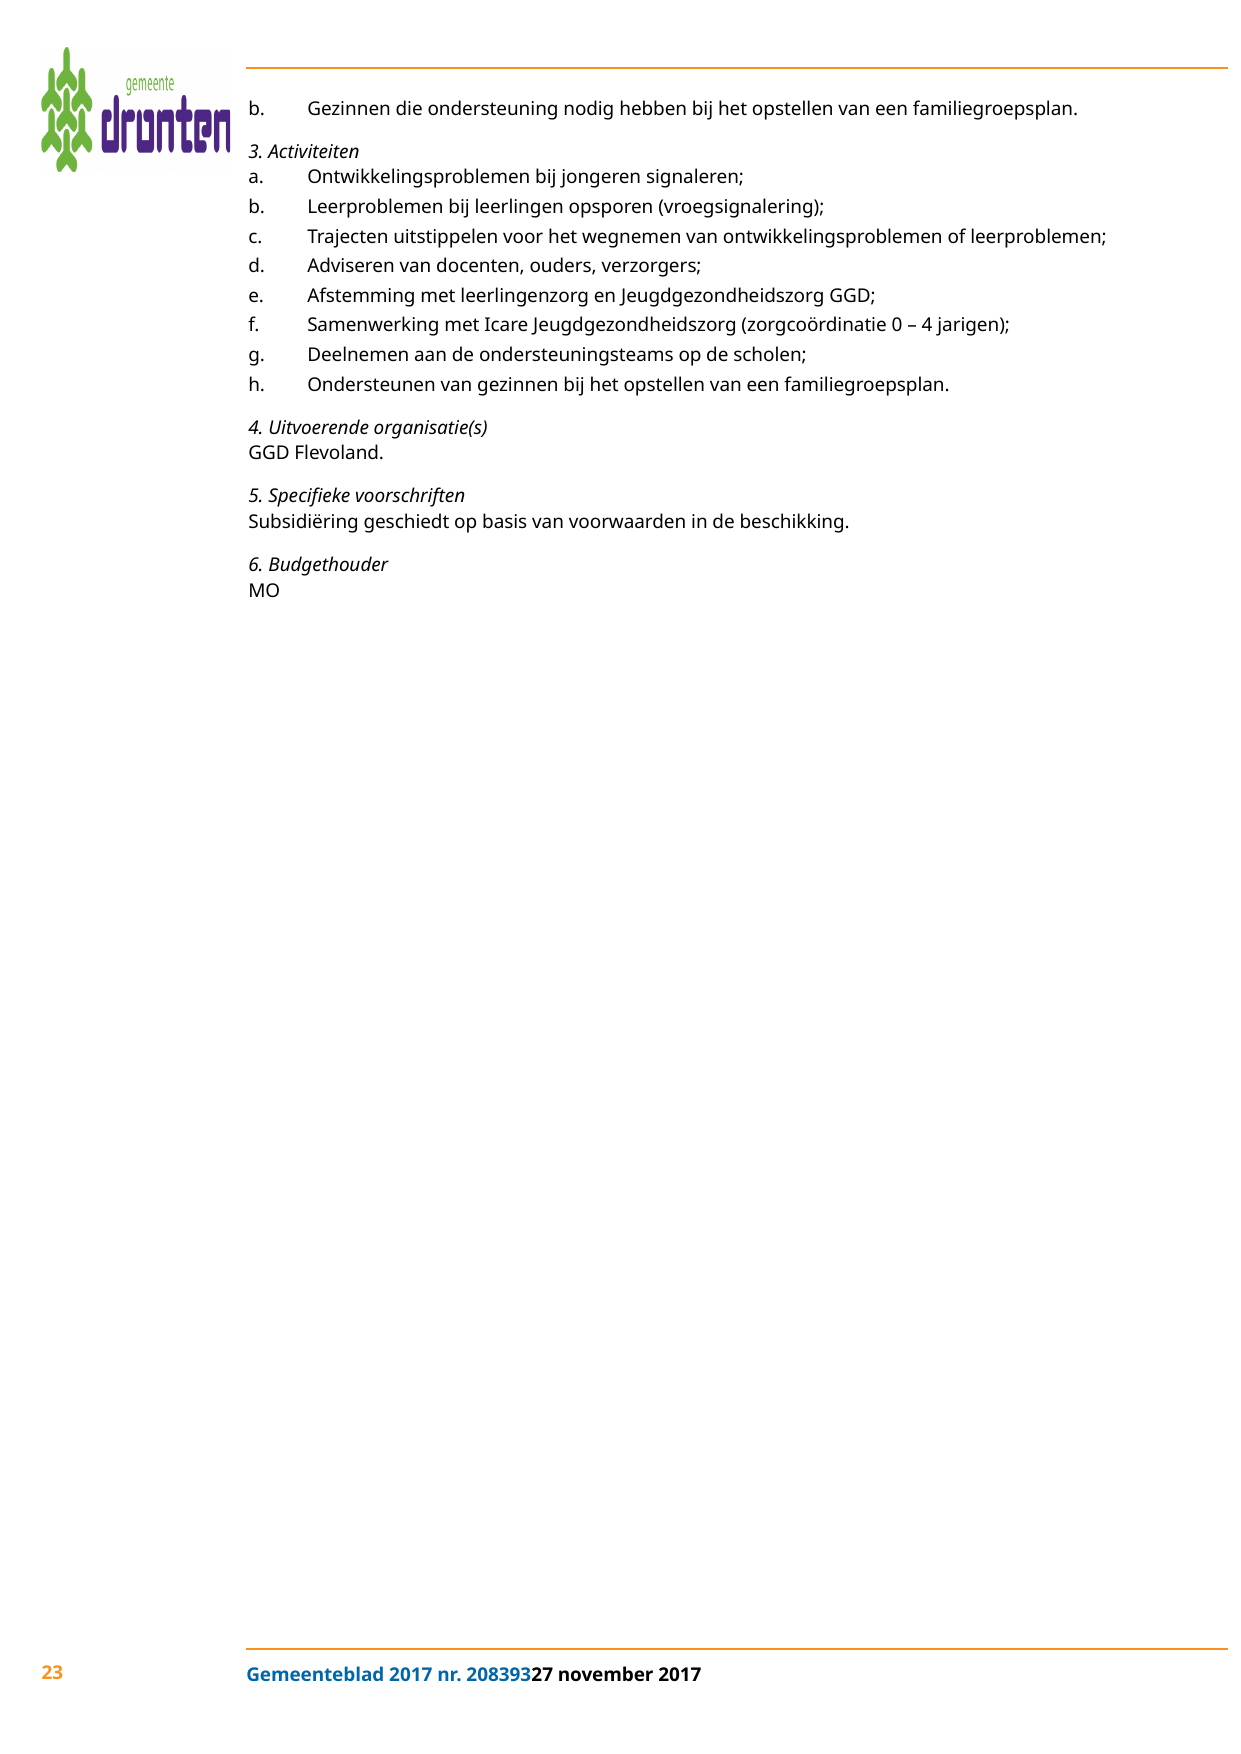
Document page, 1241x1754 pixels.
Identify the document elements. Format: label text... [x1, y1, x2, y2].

list Ontwikkelingsproblemen bij jongeren signaleren; [248, 164, 1152, 189]
list Samenwerking met Icare Jeugdgezondheidszorg (zorgcoördinatie 0 – 4 jarigen); [248, 312, 1152, 337]
text 4. Uitvoerende organisatie(s) [248, 414, 1152, 439]
list Afstemming met leerlingenzorg en Jeugdgezondheidszorg GGD; [248, 282, 1152, 308]
text MO [248, 577, 1152, 603]
text 6. Budgethouder [248, 552, 1152, 577]
text 3. Activiteiten [248, 138, 1152, 164]
list Ondersteunen van gezinnen bij het opstellen van een familiegroepsplan. [248, 371, 1152, 396]
list Deelnemen aan de ondersteuningsteams op de scholen; [248, 341, 1152, 367]
list Trajecten uitstippelen voor het wegnemen van ontwikkelingsproblemen of leerproblemen; [248, 223, 1152, 248]
text 5. Specifieke voorschriften [248, 483, 1152, 508]
text GGD Flevoland. [248, 439, 1152, 465]
list Gezinnen die ondersteuning nodig hebben bij het opstellen van een familiegroepsplan. [248, 95, 1152, 121]
list Adviseren van docenten, ouders, verzorgers; [248, 252, 1152, 278]
list Leerproblemen bij leerlingen opsporen (vroegsignalering); [248, 193, 1152, 219]
picture [41, 47, 231, 172]
text Subsidiëring geschiedt op basis van voorwaarden in de beschikking. [248, 508, 1152, 534]
